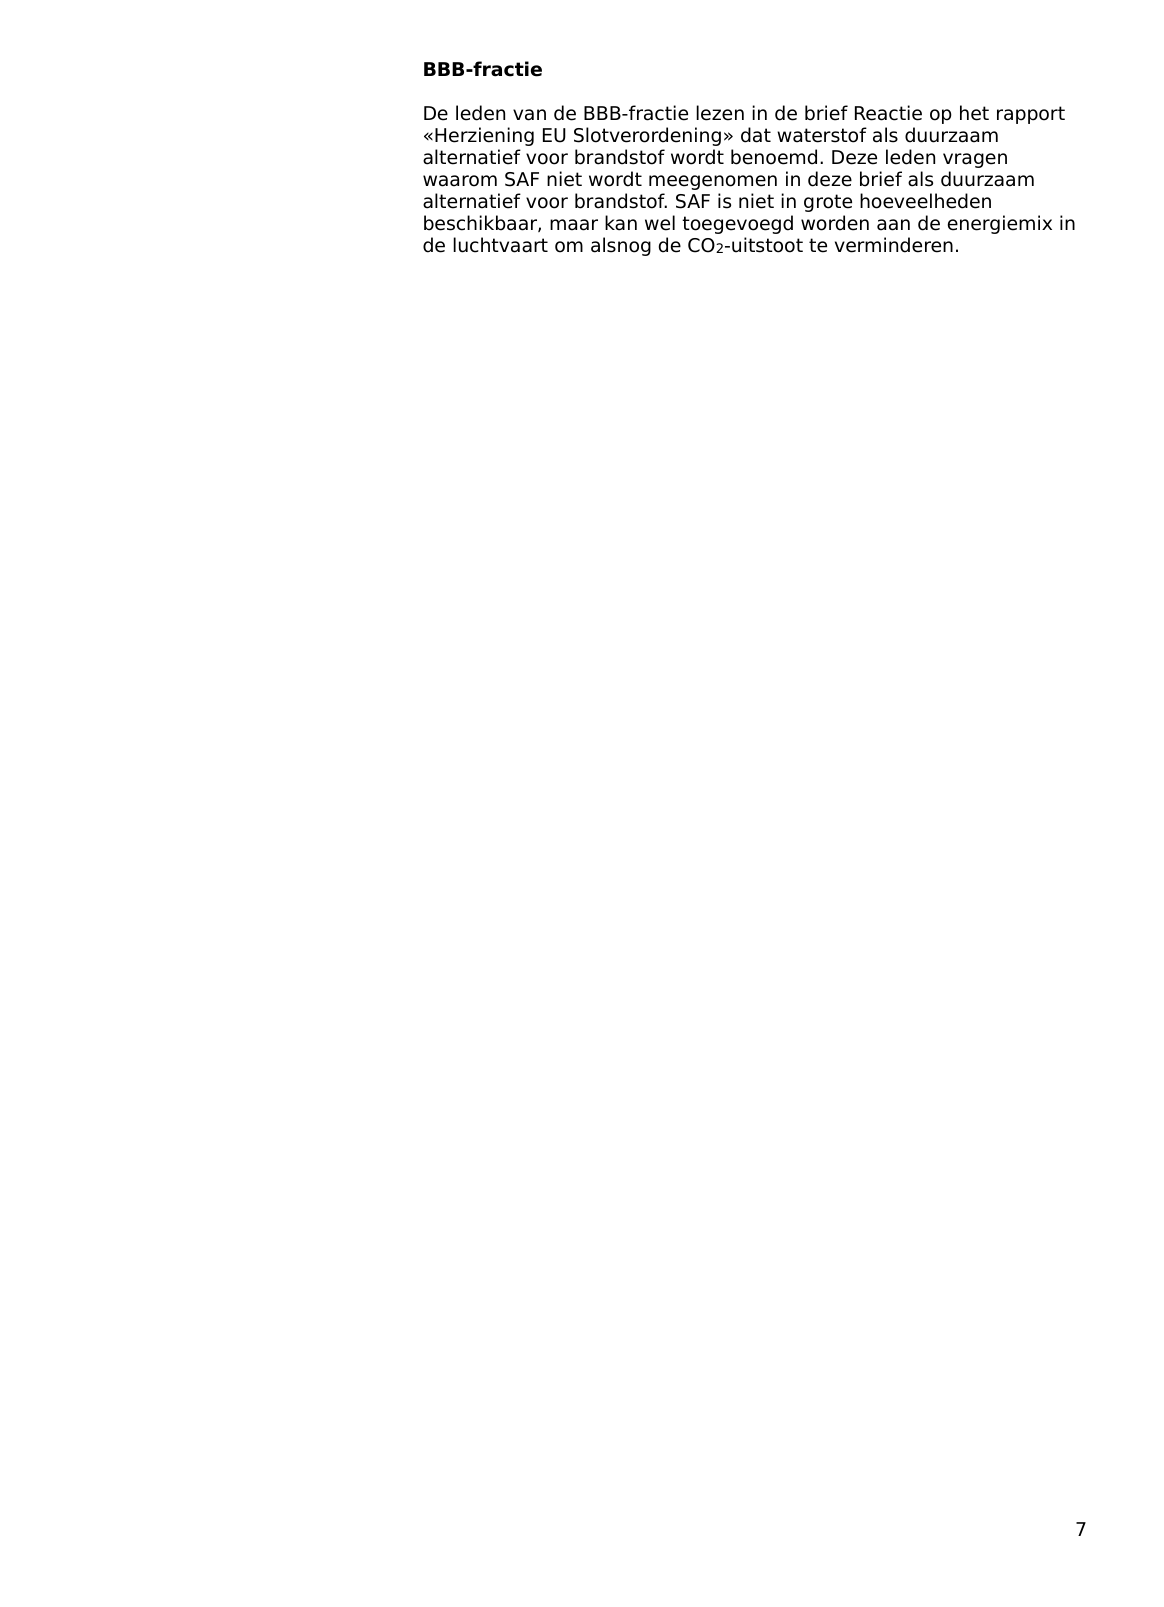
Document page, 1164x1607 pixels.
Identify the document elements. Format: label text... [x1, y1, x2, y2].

subtitle BBB-fractie [422, 59, 1087, 81]
text De leden van de BBB-fractie lezen in de brief Reactie op het rapport «Herziening EU Slotverordening» dat waterstof als duurzaam alternatief voor brandstof wordt benoemd. Deze leden vragen waarom SAF niet wordt meegenomen in deze brief als duurzaam alternatief voor brandstof. SAF is niet in grote hoeveelheden beschikbaar, maar kan wel toegevoegd worden aan de energiemix in de luchtvaart om alsnog de CO2-uitstoot te verminderen. [422, 103, 1087, 257]
